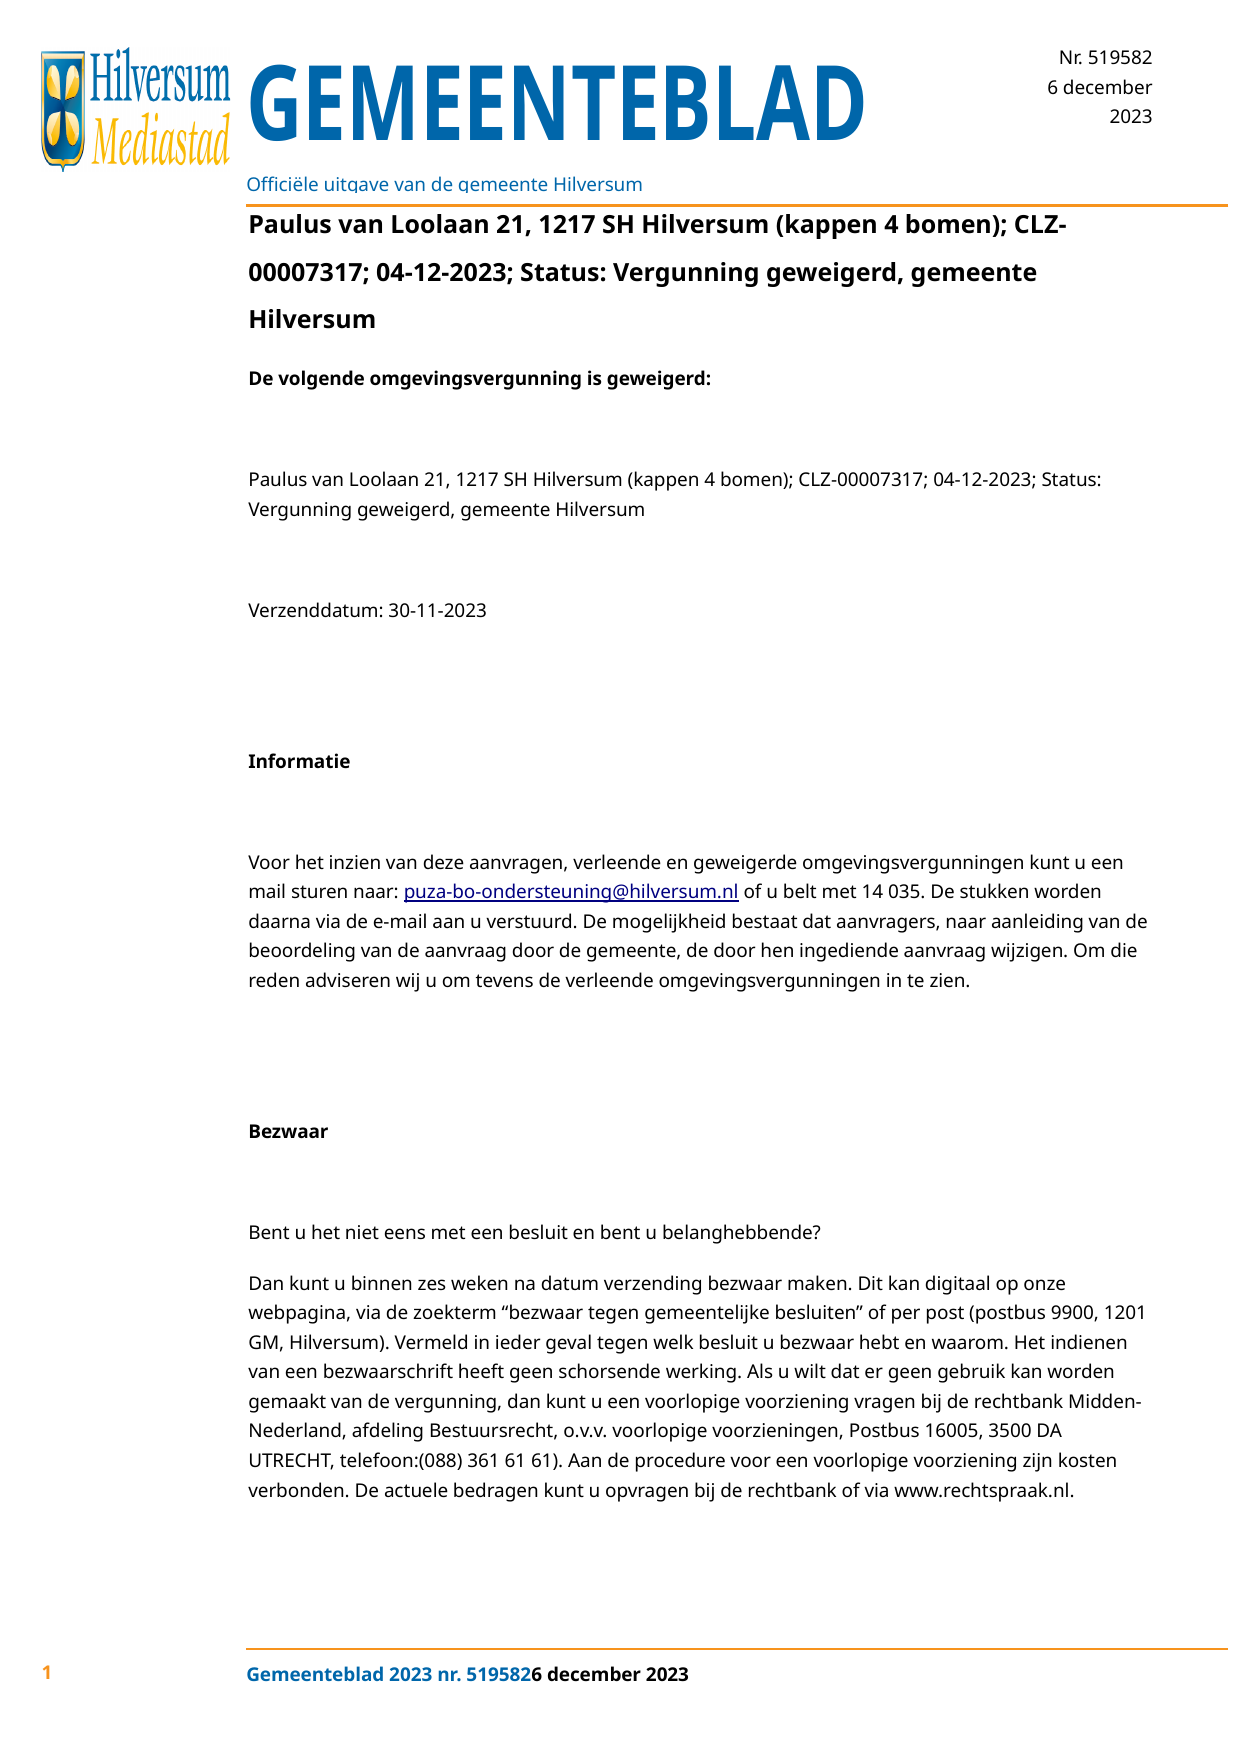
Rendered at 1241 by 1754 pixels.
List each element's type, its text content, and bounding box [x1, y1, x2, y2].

text Dan kunt u binnen zes weken na datum verzending bezwaar maken. Dit kan digitaal op onze webpagina, via de zoekterm “bezwaar tegen gemeentelijke besluiten” of per post (postbus 9900, 1201 GM, Hilversum). Vermeld in ieder geval tegen welk besluit u bezwaar hebt en waarom. Het indienen van een bezwaarschrift heeft geen schorsende werking. Als u wilt dat er geen gebruik kan worden gemaakt van de vergunning, dan kunt u een voorlopige voorziening vragen bij de rechtbank Midden-Nederland, afdeling Bestuursrecht, o.v.v. voorlopige voorzieningen, Postbus 16005, 3500 DA UTRECHT, telefoon:(088) 361 61 61). Aan de procedure voor een voorlopige voorziening zijn kosten verbonden. De actuele bedragen kunt u opvragen bij de rechtbank of via www.rechtspraak.nl. [248, 1270, 1152, 1502]
text Bezwaar [248, 1118, 1152, 1144]
picture [41, 47, 231, 172]
text Verzenddatum: 30-11-2023 [248, 597, 1152, 622]
text Paulus van Loolaan 21, 1217 SH Hilversum (kappen 4 bomen); CLZ-00007317; 04-12-2023; Status: Vergunning geweigerd, gemeente Hilversum [248, 207, 1152, 336]
text Bent u het niet eens met een besluit en bent u belanghebbende? [248, 1219, 1152, 1245]
text De volgende omgevingsvergunning is geweigerd: [248, 366, 1152, 391]
text Paulus van Loolaan 21, 1217 SH Hilversum (kappen 4 bomen); CLZ-00007317; 04-12-2023; Status: Vergunning geweigerd, gemeente Hilversum [248, 466, 1152, 522]
text Voor het inzien van deze aanvragen, verleende en geweigerde omgevingsvergunningen kunt u een mail sturen naar: puza-bo-ondersteuning@hilversum.nl of u belt met 14 035. De stukken worden daarna via de e-mail aan u verstuurd. De mogelijkheid bestaat dat aanvragers, naar aanleiding van de beoordeling van de aanvraag door de gemeente, de door hen ingediende aanvraag wijzigen. Om die reden adviseren wij u om tevens de verleende omgevingsvergunningen in te zien. [248, 849, 1152, 993]
text Informatie [248, 748, 1152, 774]
